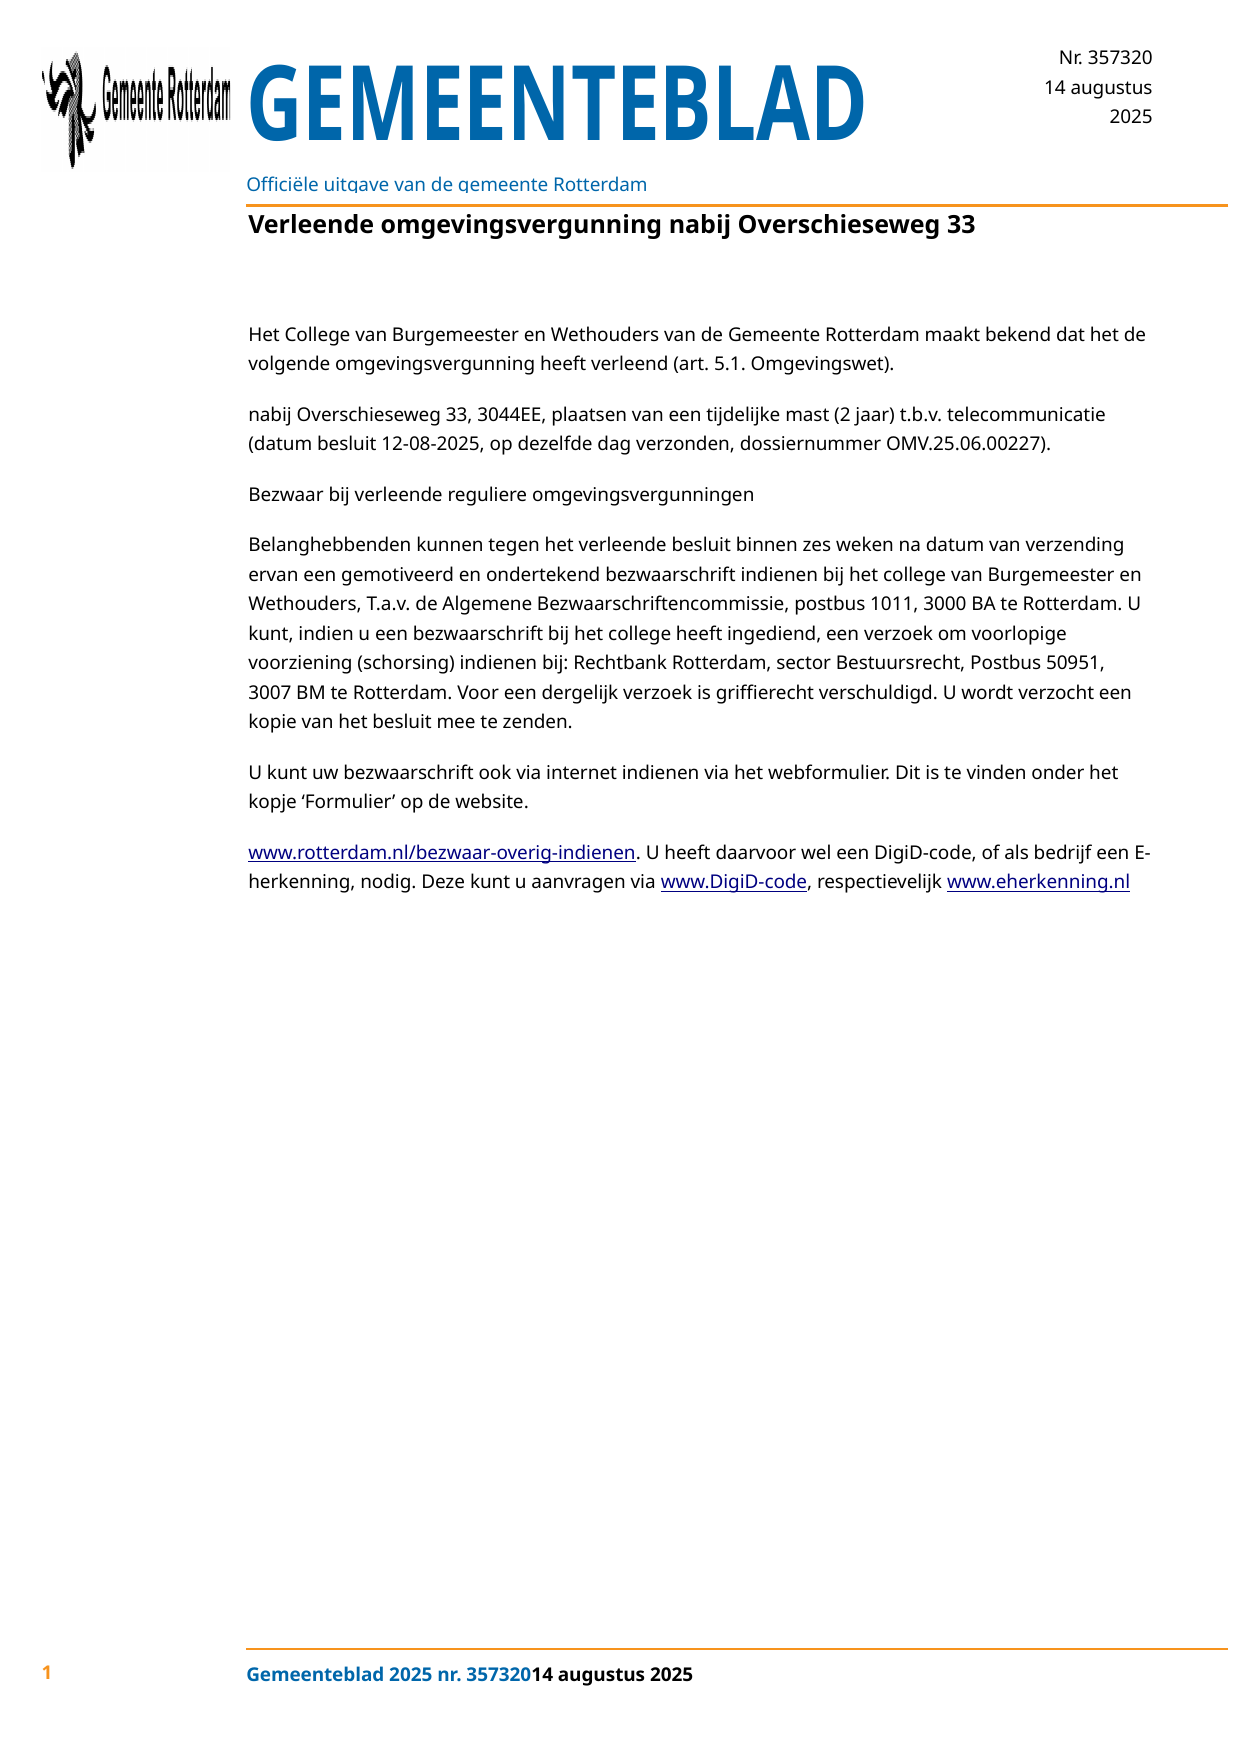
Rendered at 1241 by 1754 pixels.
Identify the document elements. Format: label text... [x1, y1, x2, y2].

text Het College van Burgemeester en Wethouders van de Gemeente Rotterdam maakt bekend dat het de volgende omgevingsvergunning heeft verleend (art. 5.1. Omgevingswet). [248, 321, 1152, 376]
text nabij Overschieseweg 33, 3044EE, plaatsen van een tijdelijke mast (2 jaar) t.b.v. telecommunicatie (datum besluit 12-08-2025, op dezelfde dag verzonden, dossiernummer OMV.25.06.00227). [248, 401, 1152, 456]
text Verleende omgevingsvergunning nabij Overschieseweg 33 [248, 207, 1152, 241]
text Bezwaar bij verleende reguliere omgevingsvergunningen [248, 481, 1152, 506]
text Belanghebbenden kunnen tegen het verleende besluit binnen zes weken na datum van verzending ervan een gemotiveerd en ondertekend bezwaarschrift indienen bij het college van Burgemeester en Wethouders, T.a.v. de Algemene Bezwaarschriftencommissie, postbus 1011, 3000 BA te Rotterdam. U kunt, indien u een bezwaarschrift bij het college heeft ingediend, een verzoek om voorlopige voorziening (schorsing) indienen bij: Rechtbank Rotterdam, sector Bestuursrecht, Postbus 50951, 3007 BM te Rotterdam. Voor een dergelijk verzoek is griffierecht verschuldigd. U wordt verzocht een kopie van het besluit mee te zenden. [248, 531, 1152, 734]
text U kunt uw bezwaarschrift ook via internet indienen via het webformulier. Dit is te vinden onder het kopje ‘Formulier’ op de website. [248, 759, 1152, 814]
text www.rotterdam.nl/bezwaar-overig-indienen. U heeft daarvoor wel een DigiD-code, of als bedrijf een E-herkenning, nodig. Deze kunt u aanvragen via www.DigiD-code, respectievelijk www.eherkenning.nl [248, 839, 1152, 894]
picture [41, 47, 231, 172]
